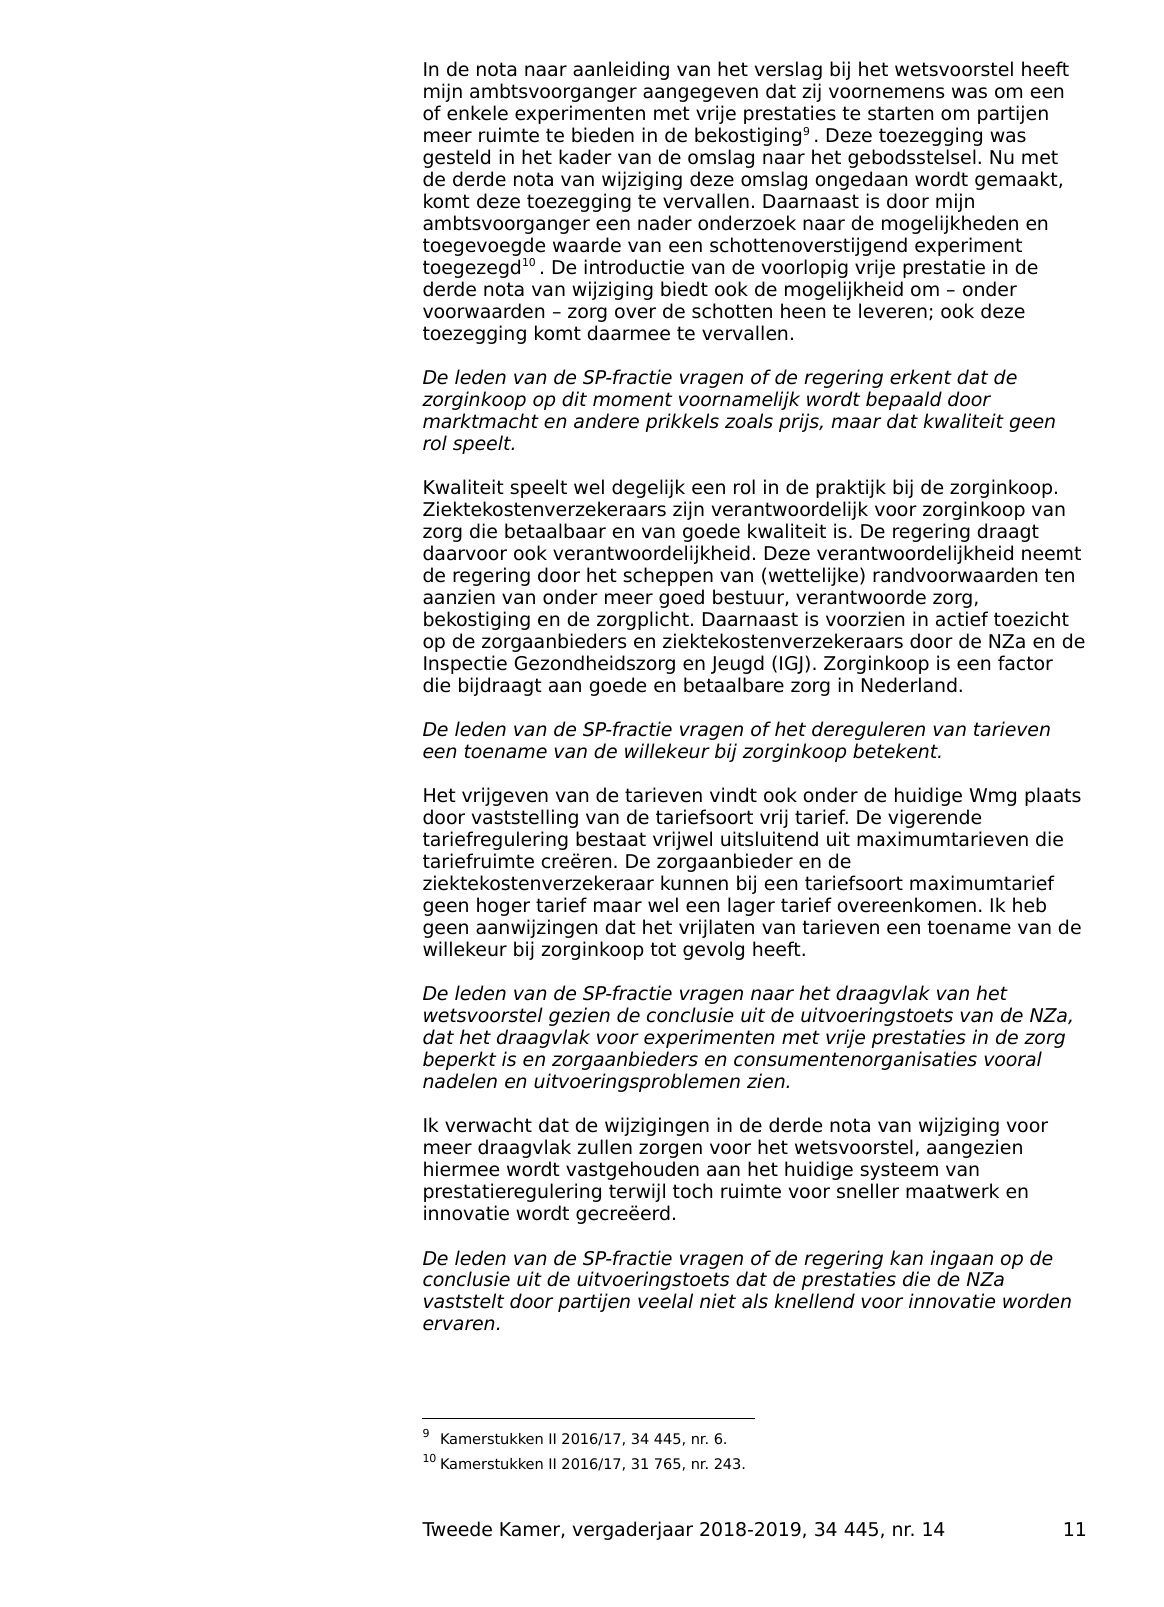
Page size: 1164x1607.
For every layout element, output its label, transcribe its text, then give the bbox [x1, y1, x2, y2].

text Kamerstukken II 2016/17, 31 765, nr. 243. [422, 1452, 1087, 1474]
text Het vrijgeven van de tarieven vindt ook onder de huidige Wmg plaats door vaststelling van de tariefsoort vrij tarief. De vigerende tariefregulering bestaat vrijwel uitsluitend uit maximumtarieven die tariefruimte creëren. De zorgaanbieder en de ziektekostenverzekeraar kunnen bij een tariefsoort maximumtarief geen hoger tarief maar wel een lager tarief overeenkomen. Ik heb geen aanwijzingen dat het vrijlaten van tarieven een toename van de willekeur bij zorginkoop tot gevolg heeft. [422, 785, 1087, 961]
text Kwaliteit speelt wel degelijk een rol in de praktijk bij de zorginkoop. Ziektekostenverzekeraars zijn verantwoordelijk voor zorginkoop van zorg die betaalbaar en van goede kwaliteit is. De regering draagt daarvoor ook verantwoordelijkheid. Deze verantwoordelijkheid neemt de regering door het scheppen van (wettelijke) randvoorwaarden ten aanzien van onder meer goed bestuur, verantwoorde zorg, bekostiging en de zorgplicht. Daarnaast is voorzien in actief toezicht op de zorgaanbieders en ziektekostenverzekeraars door de NZa en de Inspectie Gezondheidszorg en Jeugd (IGJ). Zorginkoop is een factor die bijdraagt aan goede en betaalbare zorg in Nederland. [422, 477, 1087, 697]
text De leden van de SP-fractie vragen of de regering erkent dat de zorginkoop op dit moment voornamelijk wordt bepaald door marktmacht en andere prikkels zoals prijs, maar dat kwaliteit geen rol speelt. [422, 367, 1087, 455]
text Ik verwacht dat de wijzigingen in de derde nota van wijziging voor meer draagvlak zullen zorgen voor het wetsvoorstel, aangezien hiermee wordt vastgehouden aan het huidige systeem van prestatieregulering terwijl toch ruimte voor sneller maatwerk en innovatie wordt gecreëerd. [422, 1115, 1087, 1225]
text De leden van de SP-fractie vragen of de regering kan ingaan op de conclusie uit de uitvoeringstoets dat de prestaties die de NZa vaststelt door partijen veelal niet als knellend voor innovatie worden ervaren. [422, 1247, 1087, 1335]
text Kamerstukken II 2016/17, 34 445, nr. 6. [422, 1427, 1087, 1449]
text De leden van de SP-fractie vragen of het dereguleren van tarieven een toename van de willekeur bij zorginkoop betekent. [422, 719, 1087, 763]
text In de nota naar aanleiding van het verslag bij het wetsvoorstel heeft mijn ambtsvoorganger aangegeven dat zij voornemens was om een of enkele experimenten met vrije prestaties te starten om partijen meer ruimte te bieden in de bekostiging. Deze toezegging was gesteld in het kader van de omslag naar het gebodsstelsel. Nu met de derde nota van wijziging deze omslag ongedaan wordt gemaakt, komt deze toezegging te vervallen. Daarnaast is door mijn ambtsvoorganger een nader onderzoek naar de mogelijkheden en toegevoegde waarde van een schottenoverstijgend experiment toegezegd. De introductie van de voorlopig vrije prestatie in de derde nota van wijziging biedt ook de mogelijkheid om – onder voorwaarden – zorg over de schotten heen te leveren; ook deze toezegging komt daarmee te vervallen. [422, 59, 1087, 345]
text De leden van de SP-fractie vragen naar het draagvlak van het wetsvoorstel gezien de conclusie uit de uitvoeringstoets van de NZa, dat het draagvlak voor experimenten met vrije prestaties in de zorg beperkt is en zorgaanbieders en consumentenorganisaties vooral nadelen en uitvoeringsproblemen zien. [422, 983, 1087, 1093]
